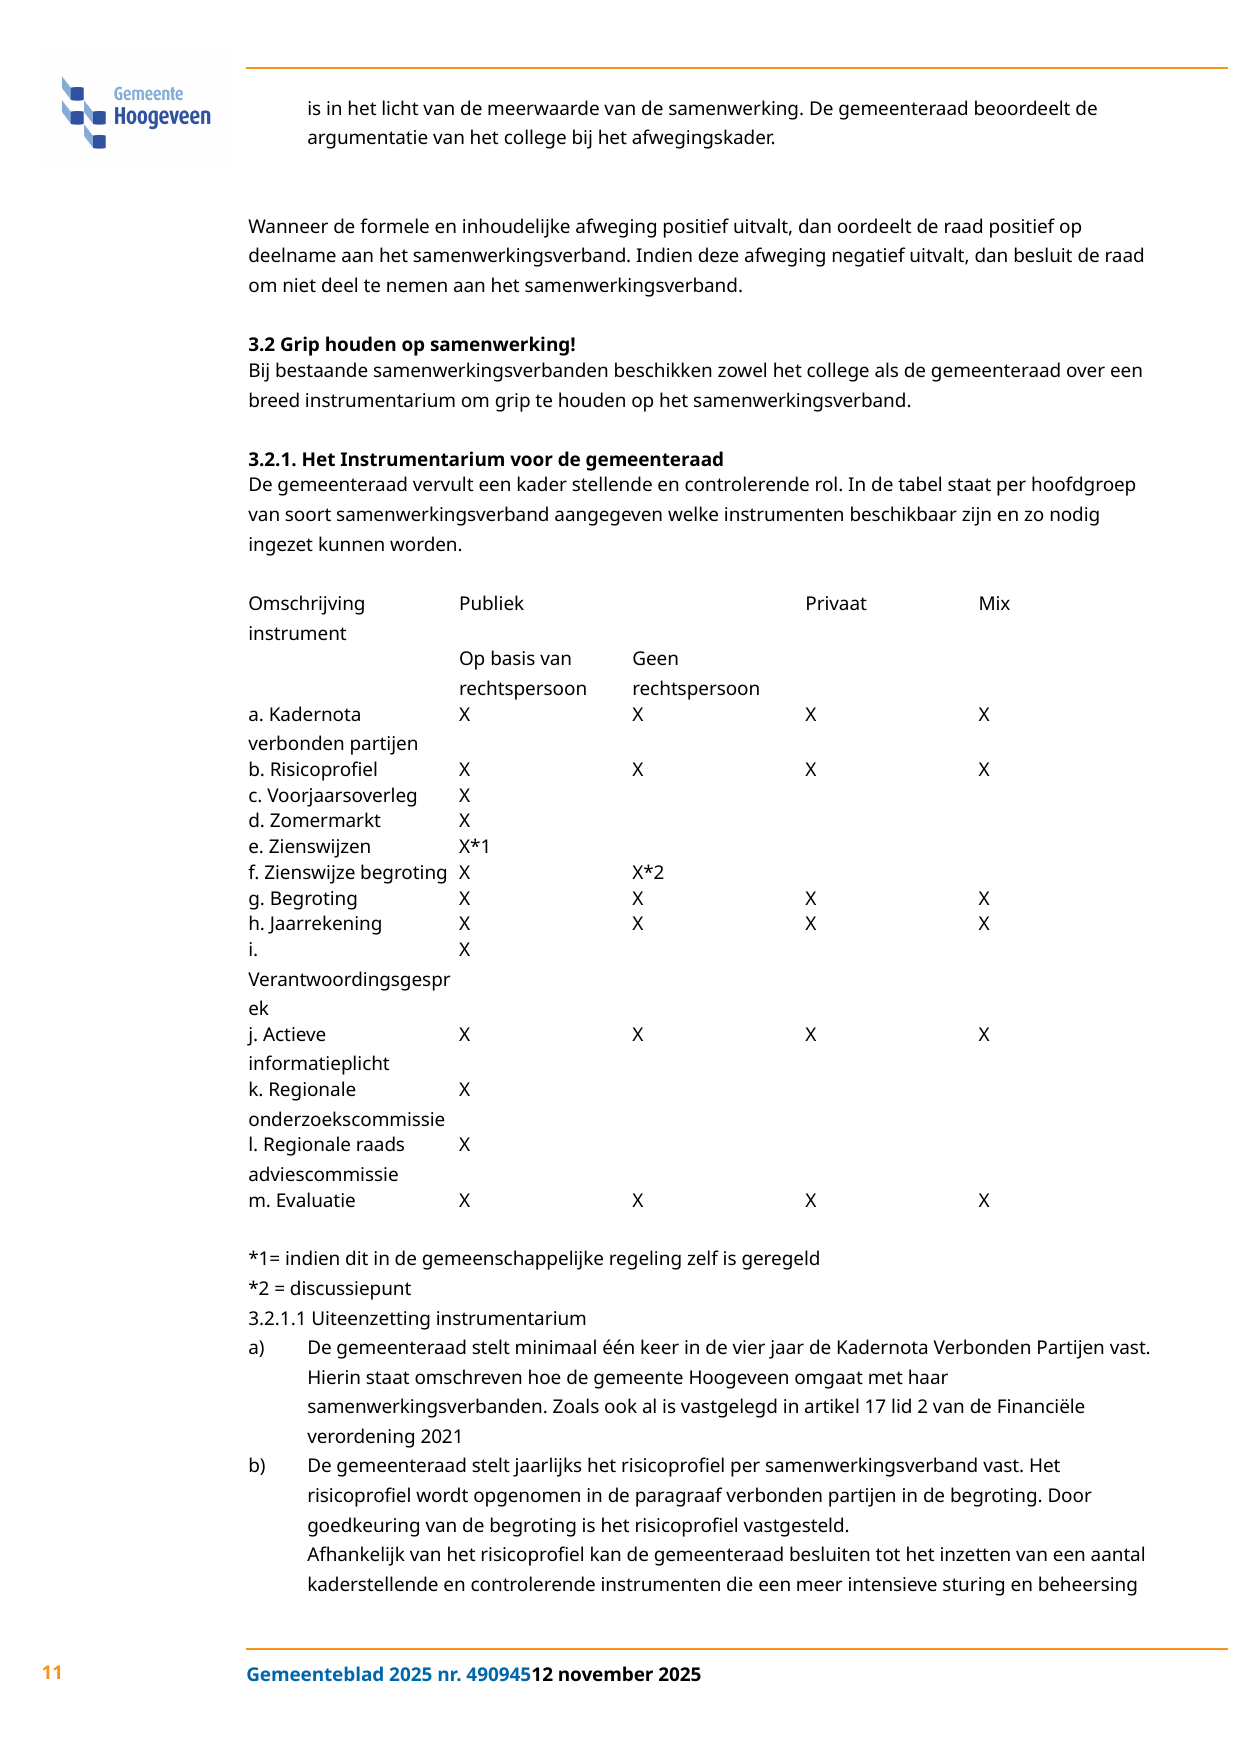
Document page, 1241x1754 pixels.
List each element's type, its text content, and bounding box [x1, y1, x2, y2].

table_cell X [459, 782, 632, 807]
table_cell [632, 782, 805, 807]
table_cell X [459, 936, 632, 1021]
table_cell d. Zomermarkt [248, 808, 459, 833]
text Bij bestaande samenwerkingsverbanden beschikken zowel het college als de gemeenteraad over een breed instrumentarium om grip te houden op het samenwerkingsverband. [248, 357, 1152, 412]
table_cell X [632, 910, 805, 936]
table_cell X [632, 885, 805, 910]
table_cell X [805, 910, 978, 936]
table_header Omschrijving instrument [248, 590, 459, 645]
table_cell X [978, 910, 1152, 936]
table_cell X [978, 1187, 1152, 1213]
table_cell [978, 1076, 1152, 1132]
table_cell k. Regionale onderzoekscommissie [248, 1076, 459, 1132]
table_cell X [459, 859, 632, 885]
picture [41, 47, 231, 172]
table_cell j. Actieve informatieplicht [248, 1021, 459, 1076]
list is in het licht van de meerwaarde van de samenwerking. De gemeenteraad beoordeelt de argumentatie van het college bij het afwegingskader. [248, 95, 1152, 150]
table_cell X [978, 756, 1152, 782]
table_cell X [459, 808, 632, 833]
table_cell [805, 782, 978, 807]
table_cell [632, 1076, 805, 1132]
table_cell a. Kadernota verbonden partijen [248, 701, 459, 756]
table_cell X [632, 701, 805, 756]
table_cell [632, 833, 805, 859]
table_cell X [459, 910, 632, 936]
table_cell X [632, 756, 805, 782]
table_cell [978, 936, 1152, 1021]
table_cell [978, 859, 1152, 885]
list De gemeenteraad stelt minimaal één keer in de vier jaar de Kadernota Verbonden Partijen vast. Hierin staat omschreven hoe de gemeente Hoogeveen omgaat met haar samenwerkingsverbanden. Zoals ook al is vastgelegd in artikel 17 lid 2 van de Financiële verordening 2021 [248, 1334, 1152, 1449]
table_cell [978, 808, 1152, 833]
table_cell i. Verantwoordingsgesprek [248, 936, 459, 1021]
table_cell X [978, 1021, 1152, 1076]
text 3.2 Grip houden op samenwerking! [248, 331, 1152, 357]
table_cell X [805, 756, 978, 782]
table_header Publiek [459, 590, 805, 645]
table_cell [805, 833, 978, 859]
table_cell f. Zienswijze begroting [248, 859, 459, 885]
table_cell X [632, 1187, 805, 1213]
table_cell [805, 859, 978, 885]
table_cell X [459, 756, 632, 782]
table_cell [805, 1132, 978, 1187]
table_header Privaat [805, 590, 978, 645]
text 3.2.1.1 Uiteenzetting instrumentarium [248, 1305, 1152, 1330]
table_cell [978, 645, 1152, 701]
table_cell X [459, 885, 632, 910]
text 3.2.1. Het Instrumentarium voor de gemeenteraad [248, 446, 1152, 472]
table_cell X [805, 1021, 978, 1076]
table_cell [632, 1132, 805, 1187]
table_cell c. Voorjaarsoverleg [248, 782, 459, 807]
text De gemeenteraad vervult een kader stellende en controlerende rol. In de tabel staat per hoofdgroep van soort samenwerkingsverband aangegeven welke instrumenten beschikbaar zijn en zo nodig ingezet kunnen worden. [248, 472, 1152, 557]
table_cell [632, 808, 805, 833]
table_cell [978, 833, 1152, 859]
table_cell e. Zienswijzen [248, 833, 459, 859]
table_cell X*2 [632, 859, 805, 885]
list De gemeenteraad stelt jaarlijks het risicoprofiel per samenwerkingsverband vast. Het risicoprofiel wordt opgenomen in de paragraaf verbonden partijen in de begroting. Door goedkeuring van de begroting is het risicoprofiel vastgesteld. [248, 1453, 1152, 1537]
table_cell [632, 936, 805, 1021]
table_cell X [805, 701, 978, 756]
table_cell [805, 645, 978, 701]
table_cell m. Evaluatie [248, 1187, 459, 1213]
table_cell Op basis van rechtspersoon [459, 645, 632, 701]
text Wanneer de formele en inhoudelijke afweging positief uitvalt, dan oordeelt de raad positief op deelname aan het samenwerkingsverband. Indien deze afweging negatief uitvalt, dan besluit de raad om niet deel te nemen aan het samenwerkingsverband. [248, 213, 1152, 298]
table_header Mix [978, 590, 1152, 645]
table_cell X [459, 1021, 632, 1076]
table_cell b. Risicoprofiel [248, 756, 459, 782]
table_cell [978, 1132, 1152, 1187]
table_cell X [978, 885, 1152, 910]
table_cell X [459, 1076, 632, 1132]
table_cell X [632, 1021, 805, 1076]
table_cell X [805, 1187, 978, 1213]
table_cell X [459, 701, 632, 756]
table_cell Geen rechtspersoon [632, 645, 805, 701]
table_cell [805, 808, 978, 833]
table_cell h. Jaarrekening [248, 910, 459, 936]
table_cell g. Begroting [248, 885, 459, 910]
table_cell X*1 [459, 833, 632, 859]
table_cell [805, 1076, 978, 1132]
table_cell [978, 782, 1152, 807]
list Afhankelijk van het risicoprofiel kan de gemeenteraad besluiten tot het inzetten van een aantal kaderstellende en controlerende instrumenten die een meer intensieve sturing en beheersing [248, 1541, 1152, 1597]
table_cell [248, 645, 459, 701]
table_cell X [805, 885, 978, 910]
table_cell X [459, 1187, 632, 1213]
table_cell l. Regionale raads adviescommissie [248, 1132, 459, 1187]
table_cell X [459, 1132, 632, 1187]
table_cell X [978, 701, 1152, 756]
table_cell [805, 936, 978, 1021]
text *2 = discussiepunt [248, 1275, 1152, 1301]
text *1= indien dit in de gemeenschappelijke regeling zelf is geregeld [248, 1246, 1152, 1271]
